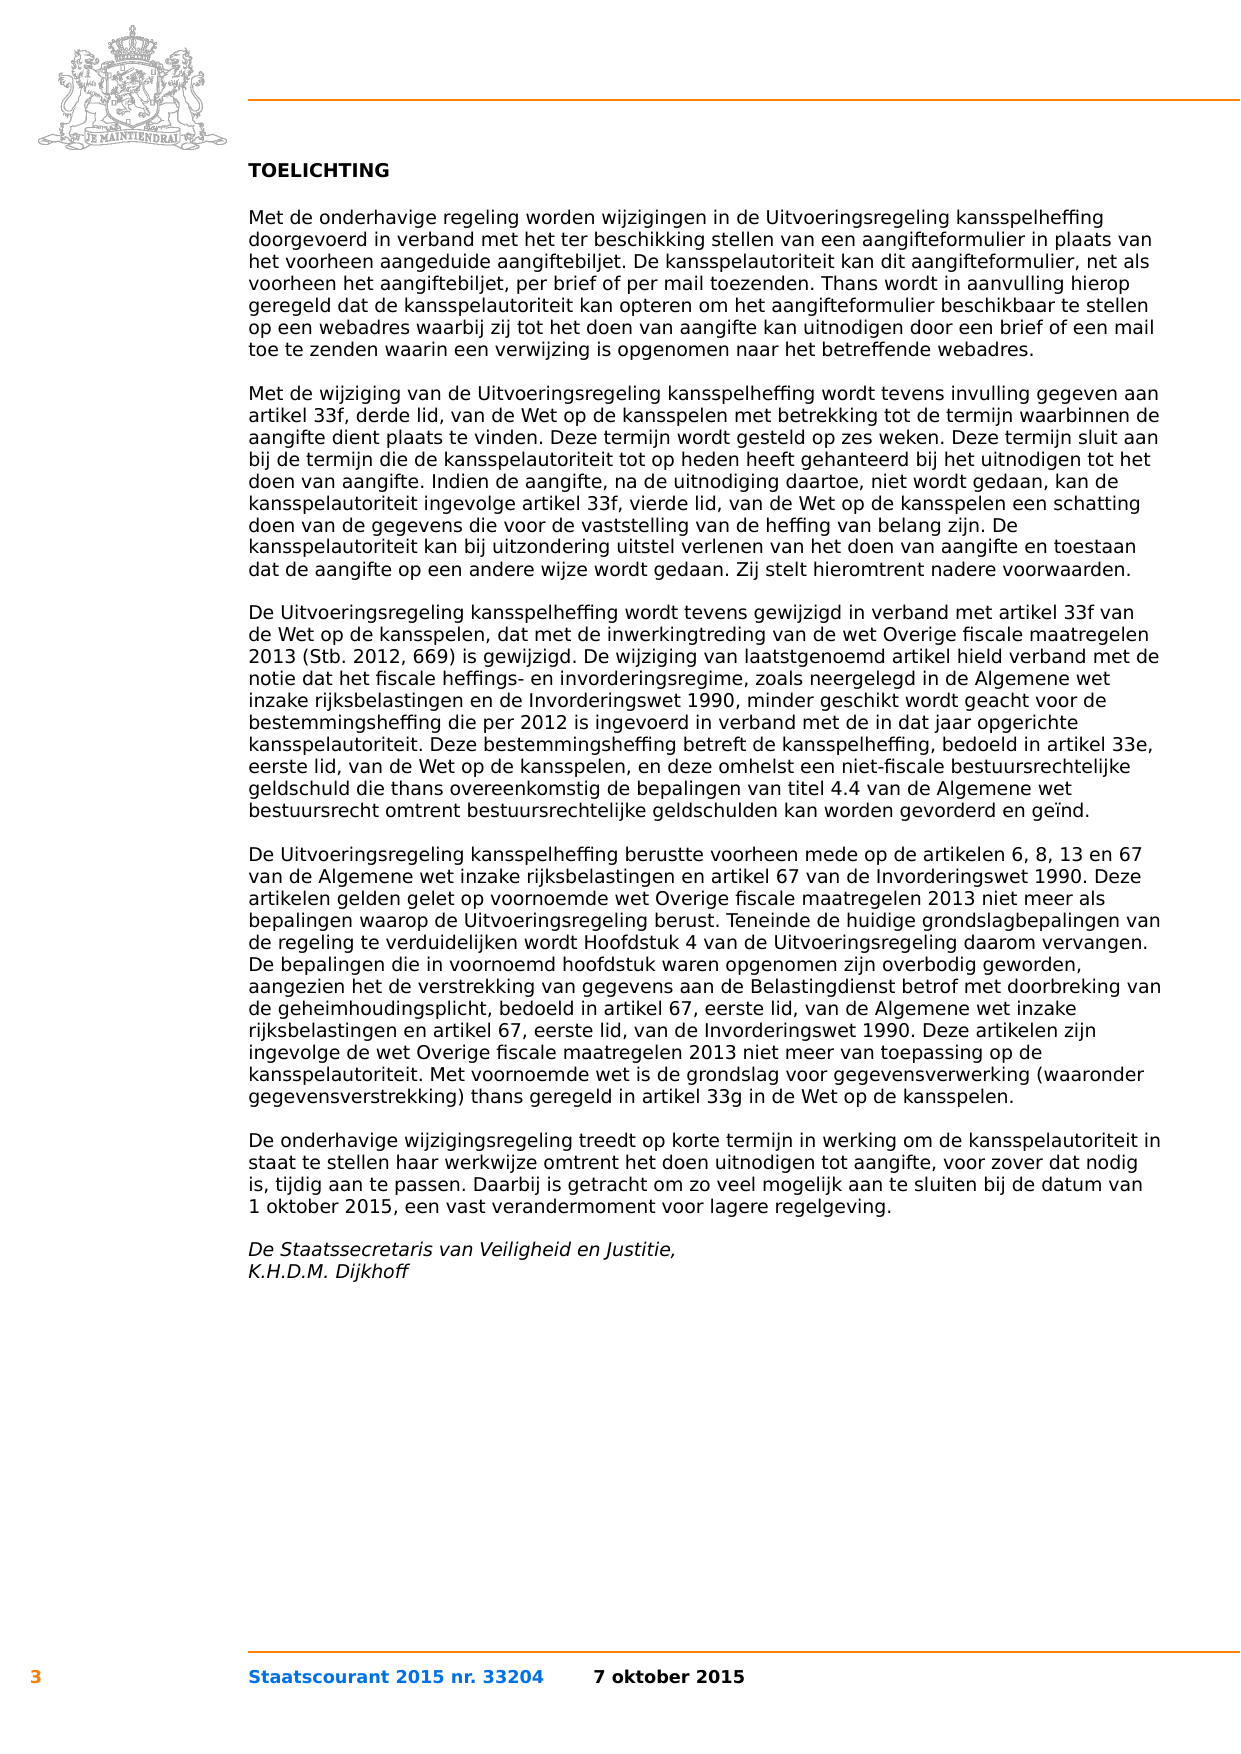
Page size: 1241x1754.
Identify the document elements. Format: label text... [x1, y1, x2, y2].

text De onderhavige wijzigingsregeling treedt op korte termijn in werking om de kansspelautoriteit in staat te stellen haar werkwijze omtrent het doen uitnodigen tot aangifte, voor zover dat nodig is, tijdig aan te passen. Daarbij is getracht om zo veel mogelijk aan te sluiten bij de datum van 1 oktober 2015, een vast verandermoment voor lagere regelgeving. [248, 1129, 1163, 1217]
text Met de wijziging van de Uitvoeringsregeling kansspelheffing wordt tevens invulling gegeven aan artikel 33f, derde lid, van de Wet op de kansspelen met betrekking tot de termijn waarbinnen de aangifte dient plaats te vinden. Deze termijn wordt gesteld op zes weken. Deze termijn sluit aan bij de termijn die de kansspelautoriteit tot op heden heeft gehanteerd bij het uitnodigen tot het doen van aangifte. Indien de aangifte, na de uitnodiging daartoe, niet wordt gedaan, kan de kansspelautoriteit ingevolge artikel 33f, vierde lid, van de Wet op de kansspelen een schatting doen van de gegevens die voor de vaststelling van de heffing van belang zijn. De kansspelautoriteit kan bij uitzondering uitstel verlenen van het doen van aangifte en toestaan dat de aangifte op een andere wijze wordt gedaan. Zij stelt hieromtrent nadere voorwaarden. [248, 383, 1163, 580]
text De Staatssecretaris van Veiligheid en Justitie, K.H.D.M. Dijkhoff [248, 1239, 1163, 1283]
text De Uitvoeringsregeling kansspelheffing wordt tevens gewijzigd in verband met artikel 33f van de Wet op de kansspelen, dat met de inwerkingtreding van de wet Overige fiscale maatregelen 2013 (Stb. 2012, 669) is gewijzigd. De wijziging van laatstgenoemd artikel hield verband met de notie dat het fiscale heffings- en invorderingsregime, zoals neergelegd in de Algemene wet inzake rijksbelastingen en de Invorderingswet 1990, minder geschikt wordt geacht voor de bestemmingsheffing die per 2012 is ingevoerd in verband met de in dat jaar opgerichte kansspelautoriteit. Deze bestemmingsheffing betreft de kansspelheffing, bedoeld in artikel 33e, eerste lid, van de Wet op de kansspelen, en deze omhelst een niet-fiscale bestuursrechtelijke geldschuld die thans overeenkomstig de bepalingen van titel 4.4 van de Algemene wet bestuursrecht omtrent bestuursrechtelijke geldschulden kan worden gevorderd en geïnd. [248, 602, 1163, 822]
text De Uitvoeringsregeling kansspelheffing berustte voorheen mede op de artikelen 6, 8, 13 en 67 van de Algemene wet inzake rijksbelastingen en artikel 67 van de Invorderingswet 1990. Deze artikelen gelden gelet op voornoemde wet Overige fiscale maatregelen 2013 niet meer als bepalingen waarop de Uitvoeringsregeling berust. Teneinde de huidige grondslagbepalingen van de regeling te verduidelijken wordt Hoofdstuk 4 van de Uitvoeringsregeling daarom vervangen. De bepalingen die in voornoemd hoofdstuk waren opgenomen zijn overbodig geworden, aangezien het de verstrekking van gegevens aan de Belastingdienst betrof met doorbreking van de geheimhoudingsplicht, bedoeld in artikel 67, eerste lid, van de Algemene wet inzake rijksbelastingen en artikel 67, eerste lid, van de Invorderingswet 1990. Deze artikelen zijn ingevolge de wet Overige fiscale maatregelen 2013 niet meer van toepassing op de kansspelautoriteit. Met voornoemde wet is de grondslag voor gegevensverwerking (waaronder gegevensverstrekking) thans geregeld in artikel 33g in de Wet op de kansspelen. [248, 844, 1163, 1108]
text Met de onderhavige regeling worden wijzigingen in de Uitvoeringsregeling kansspelheffing doorgevoerd in verband met het ter beschikking stellen van een aangifteformulier in plaats van het voorheen aangeduide aangiftebiljet. De kansspelautoriteit kan dit aangifteformulier, net als voorheen het aangiftebiljet, per brief of per mail toezenden. Thans wordt in aanvulling hierop geregeld dat de kansspelautoriteit kan opteren om het aangifteformulier beschikbaar te stellen op een webadres waarbij zij tot het doen van aangifte kan uitnodigen door een brief of een mail toe te zenden waarin een verwijzing is opgenomen naar het betreffende webadres. [248, 207, 1163, 361]
subtitle TOELICHTING [248, 160, 1163, 182]
picture [38, 25, 227, 150]
